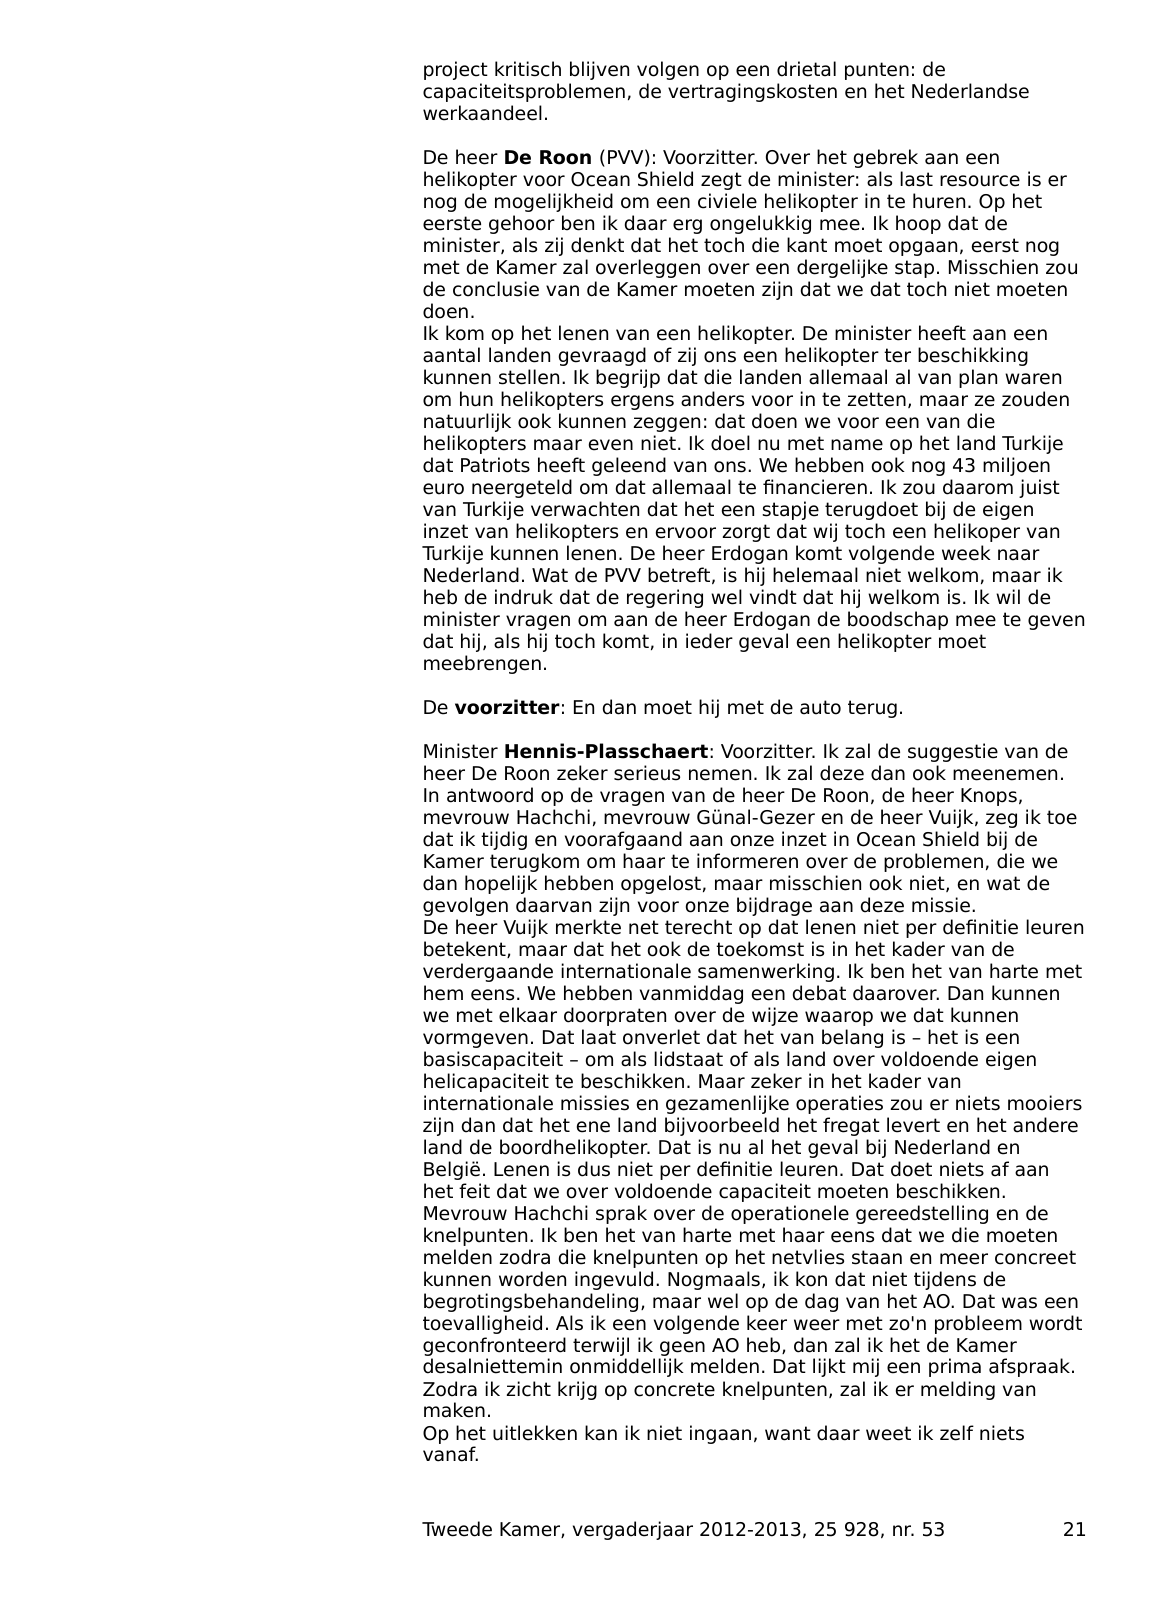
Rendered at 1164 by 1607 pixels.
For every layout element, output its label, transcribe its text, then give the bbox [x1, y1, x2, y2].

text Mevrouw Hachchi sprak over de operationele gereedstelling en de knelpunten. Ik ben het van harte met haar eens dat we die moeten melden zodra die knelpunten op het netvlies staan en meer concreet kunnen worden ingevuld. Nogmaals, ik kon dat niet tijdens de begrotingsbehandeling, maar wel op de dag van het AO. Dat was een toevalligheid. Als ik een volgende keer weer met zo'n probleem wordt geconfronteerd terwijl ik geen AO heb, dan zal ik het de Kamer desalniettemin onmiddellijk melden. Dat lijkt mij een prima afspraak. Zodra ik zicht krijg op concrete knelpunten, zal ik er melding van maken. [422, 1203, 1087, 1422]
text Op het uitlekken kan ik niet ingaan, want daar weet ik zelf niets vanaf. [422, 1422, 1087, 1466]
text project kritisch blijven volgen op een drietal punten: de capaciteitsproblemen, de vertragingskosten en het Nederlandse werkaandeel. [422, 59, 1087, 125]
text Minister Hennis-Plasschaert: Voorzitter. Ik zal de suggestie van de heer De Roon zeker serieus nemen. Ik zal deze dan ook meenemen. [422, 741, 1087, 785]
text De heer De Roon (PVV): Voorzitter. Over het gebrek aan een helikopter voor Ocean Shield zegt de minister: als last resource is er nog de mogelijkheid om een civiele helikopter in te huren. Op het eerste gehoor ben ik daar erg ongelukkig mee. Ik hoop dat de minister, als zij denkt dat het toch die kant moet opgaan, eerst nog met de Kamer zal overleggen over een dergelijke stap. Misschien zou de conclusie van de Kamer moeten zijn dat we dat toch niet moeten doen. [422, 147, 1087, 323]
text Ik kom op het lenen van een helikopter. De minister heeft aan een aantal landen gevraagd of zij ons een helikopter ter beschikking kunnen stellen. Ik begrijp dat die landen allemaal al van plan waren om hun helikopters ergens anders voor in te zetten, maar ze zouden natuurlijk ook kunnen zeggen: dat doen we voor een van die helikopters maar even niet. Ik doel nu met name op het land Turkije dat Patriots heeft geleend van ons. We hebben ook nog 43 miljoen euro neergeteld om dat allemaal te financieren. Ik zou daarom juist van Turkije verwachten dat het een stapje terugdoet bij de eigen inzet van helikopters en ervoor zorgt dat wij toch een helikoper van Turkije kunnen lenen. De heer Erdogan komt volgende week naar Nederland. Wat de PVV betreft, is hij helemaal niet welkom, maar ik heb de indruk dat de regering wel vindt dat hij welkom is. Ik wil de minister vragen om aan de heer Erdogan de boodschap mee te geven dat hij, als hij toch komt, in ieder geval een helikopter moet meebrengen. [422, 323, 1087, 675]
text De voorzitter: En dan moet hij met de auto terug. [422, 697, 1087, 719]
text In antwoord op de vragen van de heer De Roon, de heer Knops, mevrouw Hachchi, mevrouw Günal-Gezer en de heer Vuijk, zeg ik toe dat ik tijdig en voorafgaand aan onze inzet in Ocean Shield bij de Kamer terugkom om haar te informeren over de problemen, die we dan hopelijk hebben opgelost, maar misschien ook niet, en wat de gevolgen daarvan zijn voor onze bijdrage aan deze missie. [422, 785, 1087, 917]
text De heer Vuijk merkte net terecht op dat lenen niet per definitie leuren betekent, maar dat het ook de toekomst is in het kader van de verdergaande internationale samenwerking. Ik ben het van harte met hem eens. We hebben vanmiddag een debat daarover. Dan kunnen we met elkaar doorpraten over de wijze waarop we dat kunnen vormgeven. Dat laat onverlet dat het van belang is – het is een basiscapaciteit – om als lidstaat of als land over voldoende eigen helicapaciteit te beschikken. Maar zeker in het kader van internationale missies en gezamenlijke operaties zou er niets mooiers zijn dan dat het ene land bijvoorbeeld het fregat levert en het andere land de boordhelikopter. Dat is nu al het geval bij Nederland en België. Lenen is dus niet per definitie leuren. Dat doet niets af aan het feit dat we over voldoende capaciteit moeten beschikken. [422, 917, 1087, 1203]
